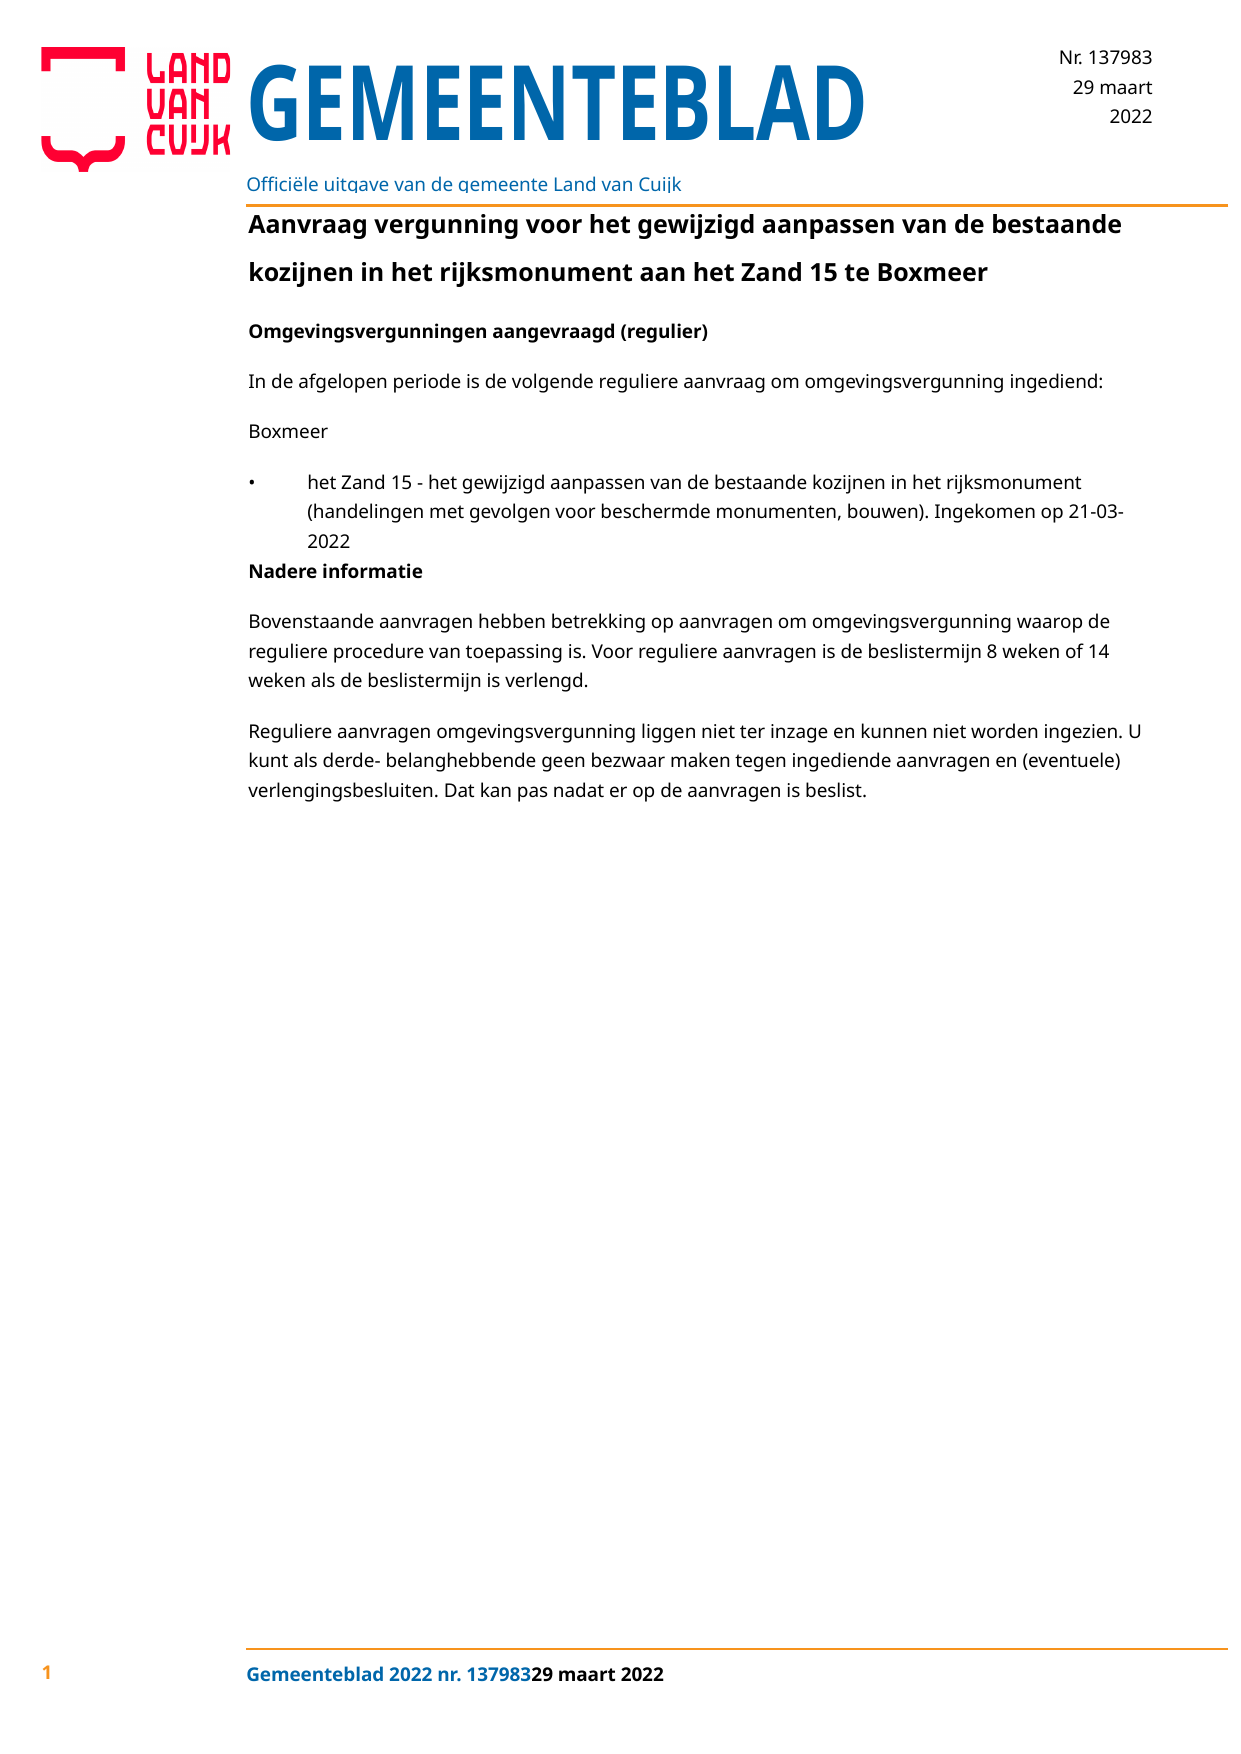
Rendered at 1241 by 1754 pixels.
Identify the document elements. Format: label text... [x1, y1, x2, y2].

text Aanvraag vergunning voor het gewijzigd aanpassen van de bestaande kozijnen in het rijksmonument aan het Zand 15 te Boxmeer [248, 207, 1152, 288]
text Bovenstaande aanvragen hebben betrekking op aanvragen om omgevingsvergunning waarop de reguliere procedure van toepassing is. Voor reguliere aanvragen is de beslistermijn 8 weken of 14 weken als de beslistermijn is verlengd. [248, 608, 1152, 693]
text Boxmeer [248, 419, 1152, 444]
list het Zand 15 - het gewijzigd aanpassen van de bestaande kozijnen in het rijksmonument (handelingen met gevolgen voor beschermde monumenten, bouwen). Ingekomen op 21-03-2022 [248, 469, 1152, 554]
text Reguliere aanvragen omgevingsvergunning liggen niet ter inzage en kunnen niet worden ingezien. U kunt als derde- belanghebbende geen bezwaar maken tegen ingediende aanvragen en (eventuele) verlengingsbesluiten. Dat kan pas nadat er op de aanvragen is beslist. [248, 718, 1152, 803]
text In de afgelopen periode is de volgende reguliere aanvraag om omgevingsvergunning ingediend: [248, 368, 1152, 394]
picture [41, 47, 231, 172]
text Nadere informatie [248, 558, 1152, 584]
text Omgevingsvergunningen aangevraagd (regulier) [248, 318, 1152, 344]
